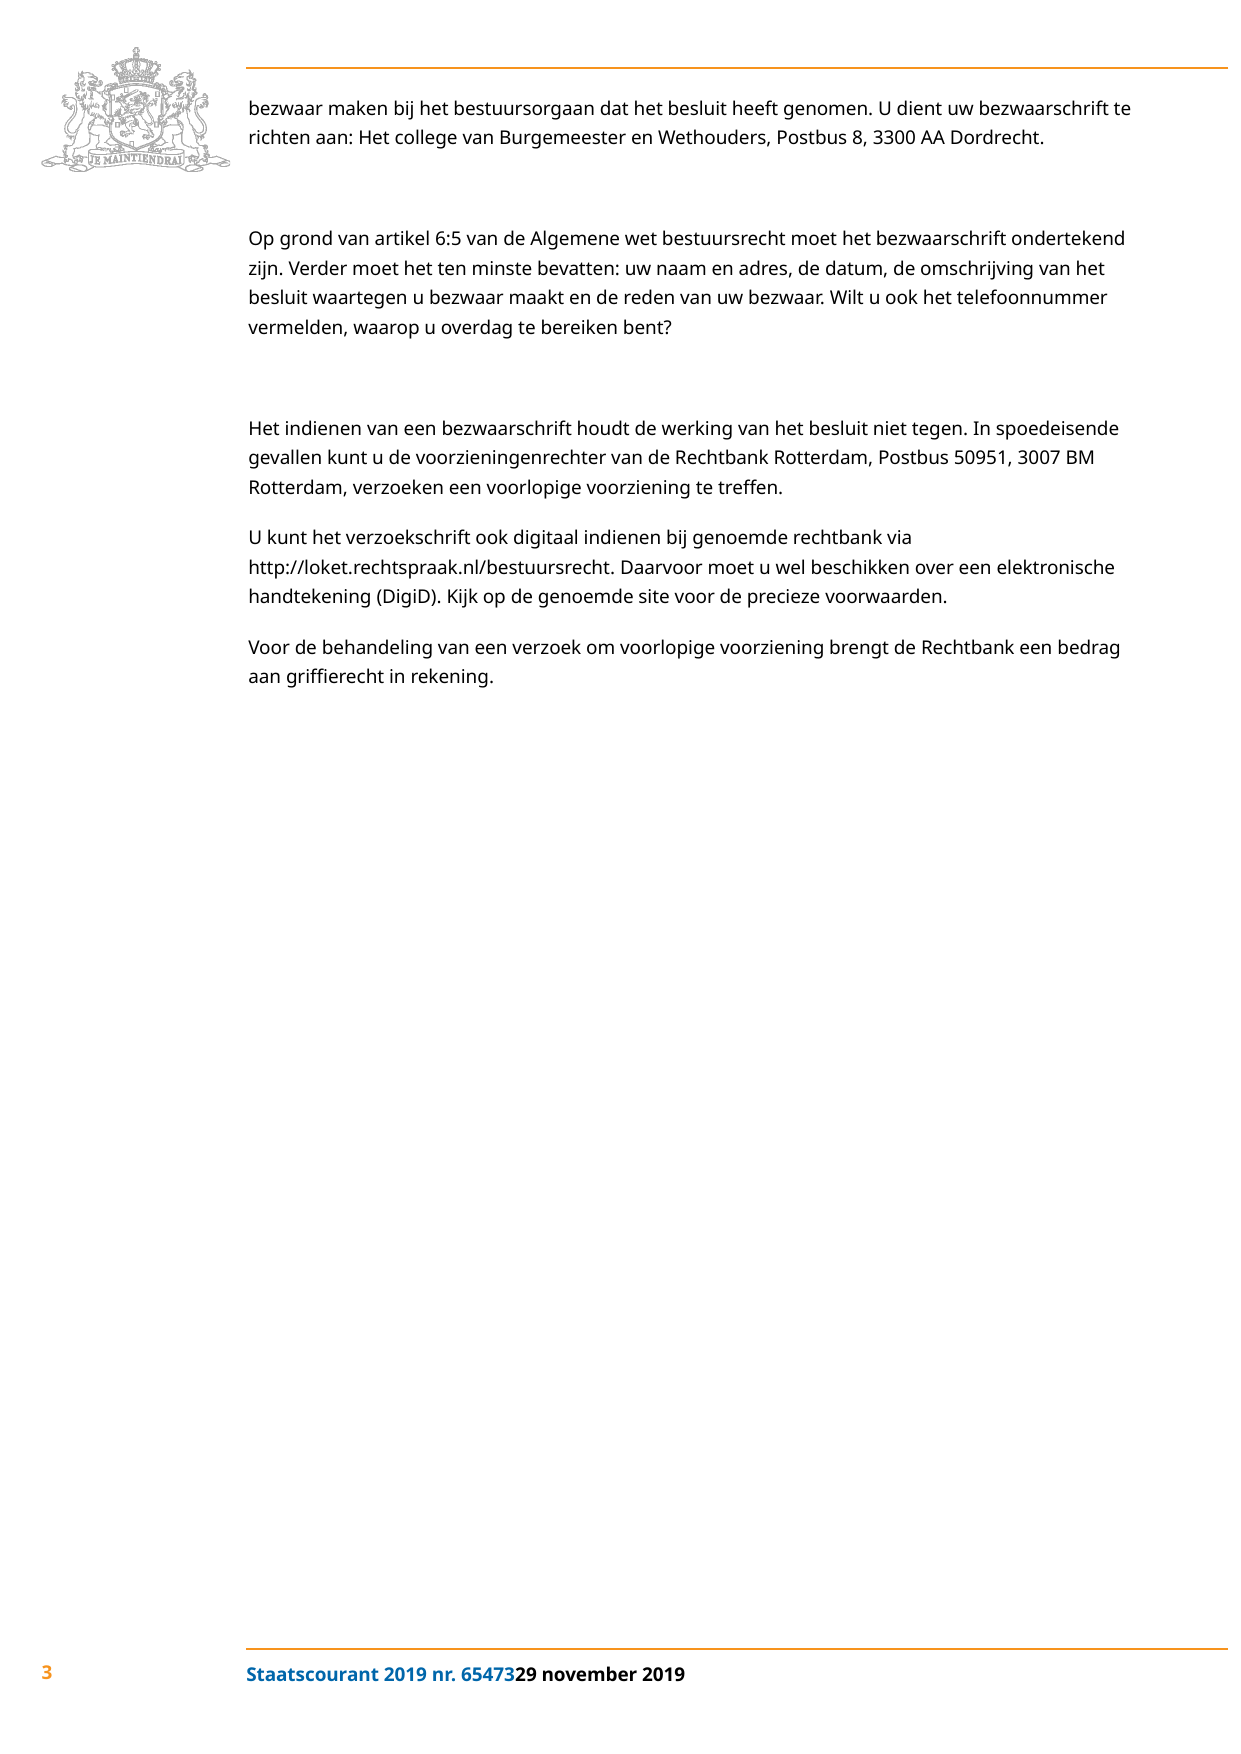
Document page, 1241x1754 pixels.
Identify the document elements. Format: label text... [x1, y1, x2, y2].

text Het indienen van een bezwaarschrift houdt de werking van het besluit niet tegen. In spoedeisende gevallen kunt u de voorzieningenrechter van de Rechtbank Rotterdam, Postbus 50951, 3007 BM Rotterdam, verzoeken een voorlopige voorziening te treffen. [248, 415, 1152, 500]
text U kunt het verzoekschrift ook digitaal indienen bij genoemde rechtbank via http://loket.rechtspraak.nl/bestuursrecht. Daarvoor moet u wel beschikken over een elektronische handtekening (DigiD). Kijk op de genoemde site voor de precieze voorwaarden. [248, 524, 1152, 609]
text Op grond van artikel 6:5 van de Algemene wet bestuursrecht moet het bezwaarschrift ondertekend zijn. Verder moet het ten minste bevatten: uw naam en adres, de datum, de omschrijving van het besluit waartegen u bezwaar maakt en de reden van uw bezwaar. Wilt u ook het telefoonnummer vermelden, waarop u overdag te bereiken bent? [248, 225, 1152, 340]
text bezwaar maken bij het bestuursorgaan dat het besluit heeft genomen. U dient uw bezwaarschrift te richten aan: Het college van Burgemeester en Wethouders, Postbus 8, 3300 AA Dordrecht. [248, 95, 1152, 150]
picture [41, 47, 231, 172]
text Voor de behandeling van een verzoek om voorlopige voorziening brengt de Rechtbank een bedrag aan griffierecht in rekening. [248, 634, 1152, 689]
